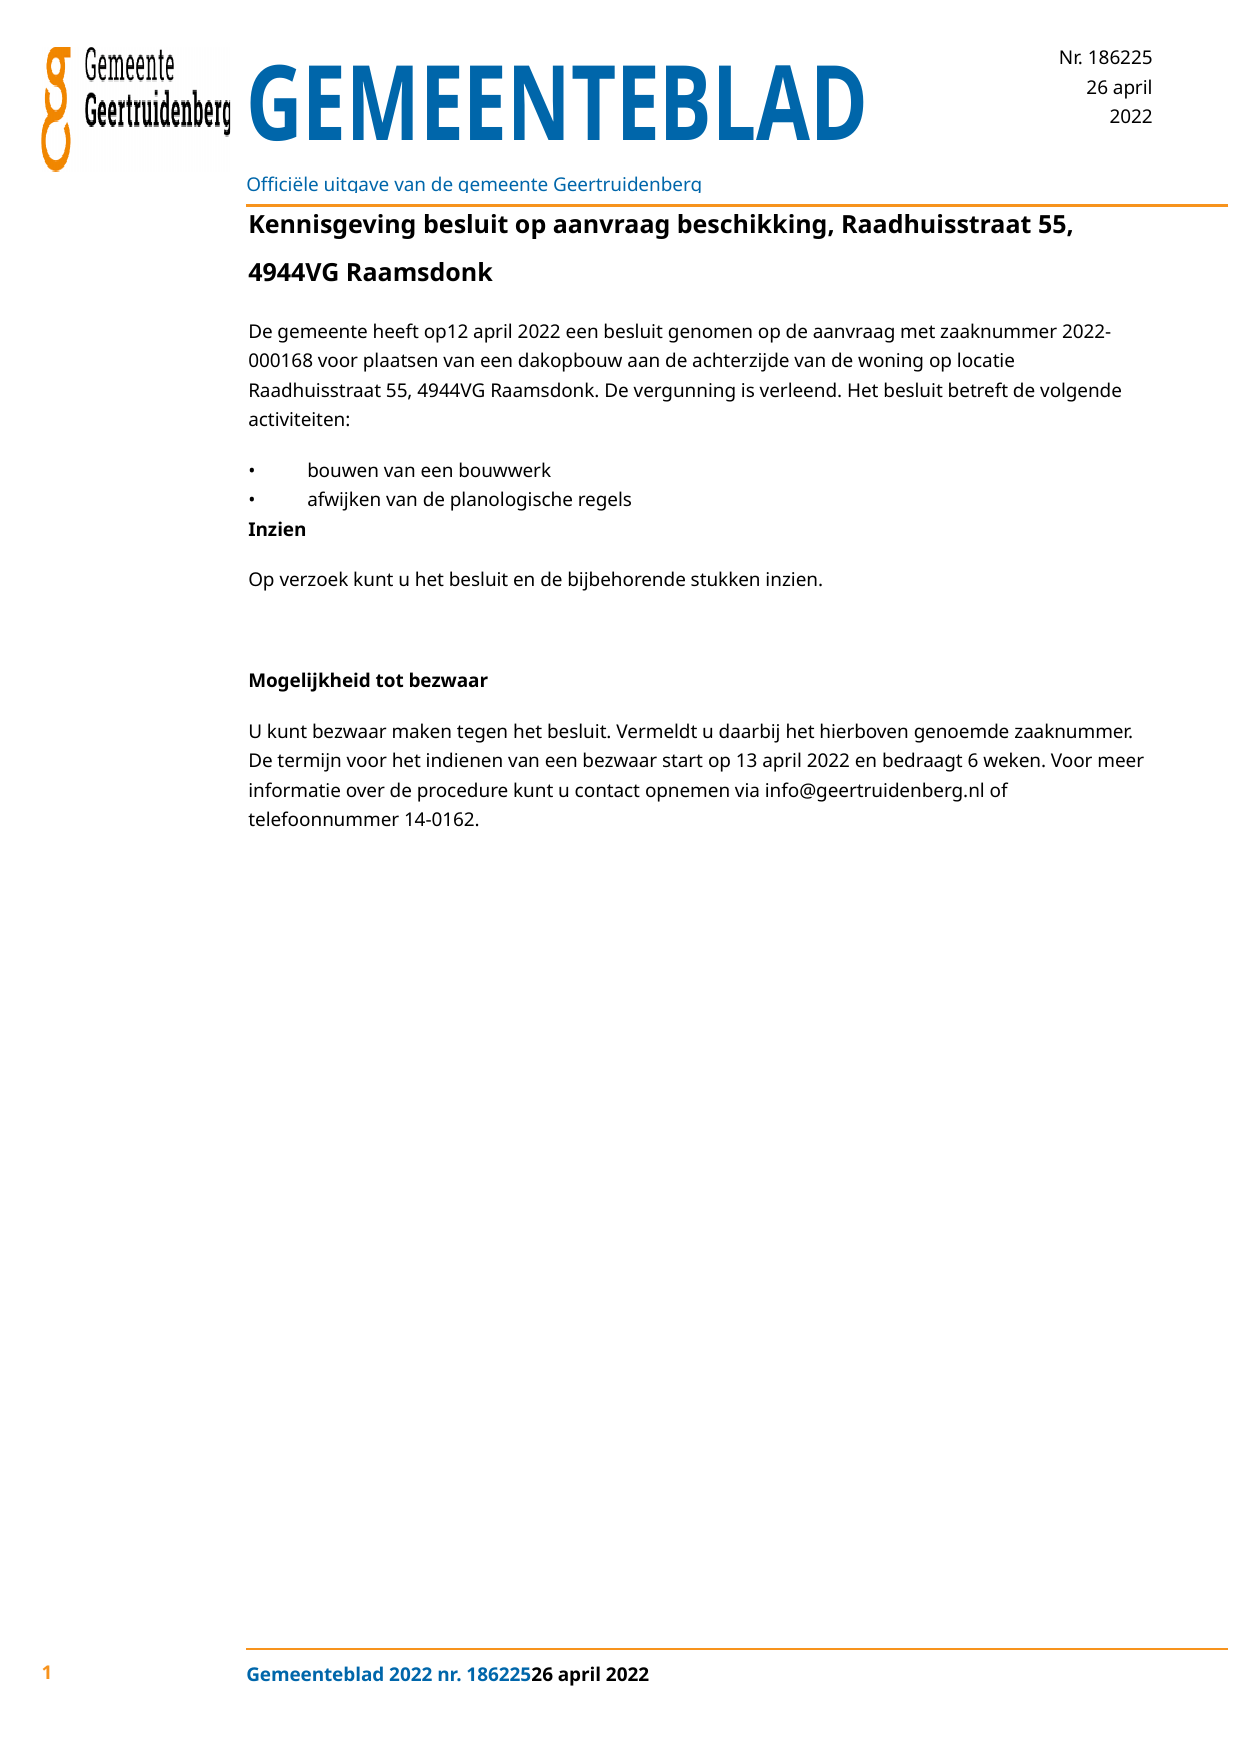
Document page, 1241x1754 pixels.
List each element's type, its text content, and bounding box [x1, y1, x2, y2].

text Inzien [248, 516, 1152, 542]
text Kennisgeving besluit op aanvraag beschikking, Raadhuisstraat 55, 4944VG Raamsdonk [248, 207, 1152, 288]
picture [41, 47, 231, 172]
text U kunt bezwaar maken tegen het besluit. Vermeldt u daarbij het hierboven genoemde zaaknummer. De termijn voor het indienen van een bezwaar start op 13 april 2022 en bedraagt 6 weken. Voor meer informatie over de procedure kunt u contact opnemen via info@geertruidenberg.nl of telefoonnummer 14-0162. [248, 718, 1152, 832]
list bouwen van een bouwwerk [248, 457, 1152, 483]
list afwijken van de planologische regels [248, 487, 1152, 512]
text De gemeente heeft op12 april 2022 een besluit genomen op de aanvraag met zaaknummer 2022-000168 voor plaatsen van een dakopbouw aan de achterzijde van de woning op locatie Raadhuisstraat 55, 4944VG Raamsdonk. De vergunning is verleend. Het besluit betreft de volgende activiteiten: [248, 318, 1152, 432]
text Mogelijkheid tot bezwaar [248, 667, 1152, 693]
text Op verzoek kunt u het besluit en de bijbehorende stukken inzien. [248, 567, 1152, 592]
